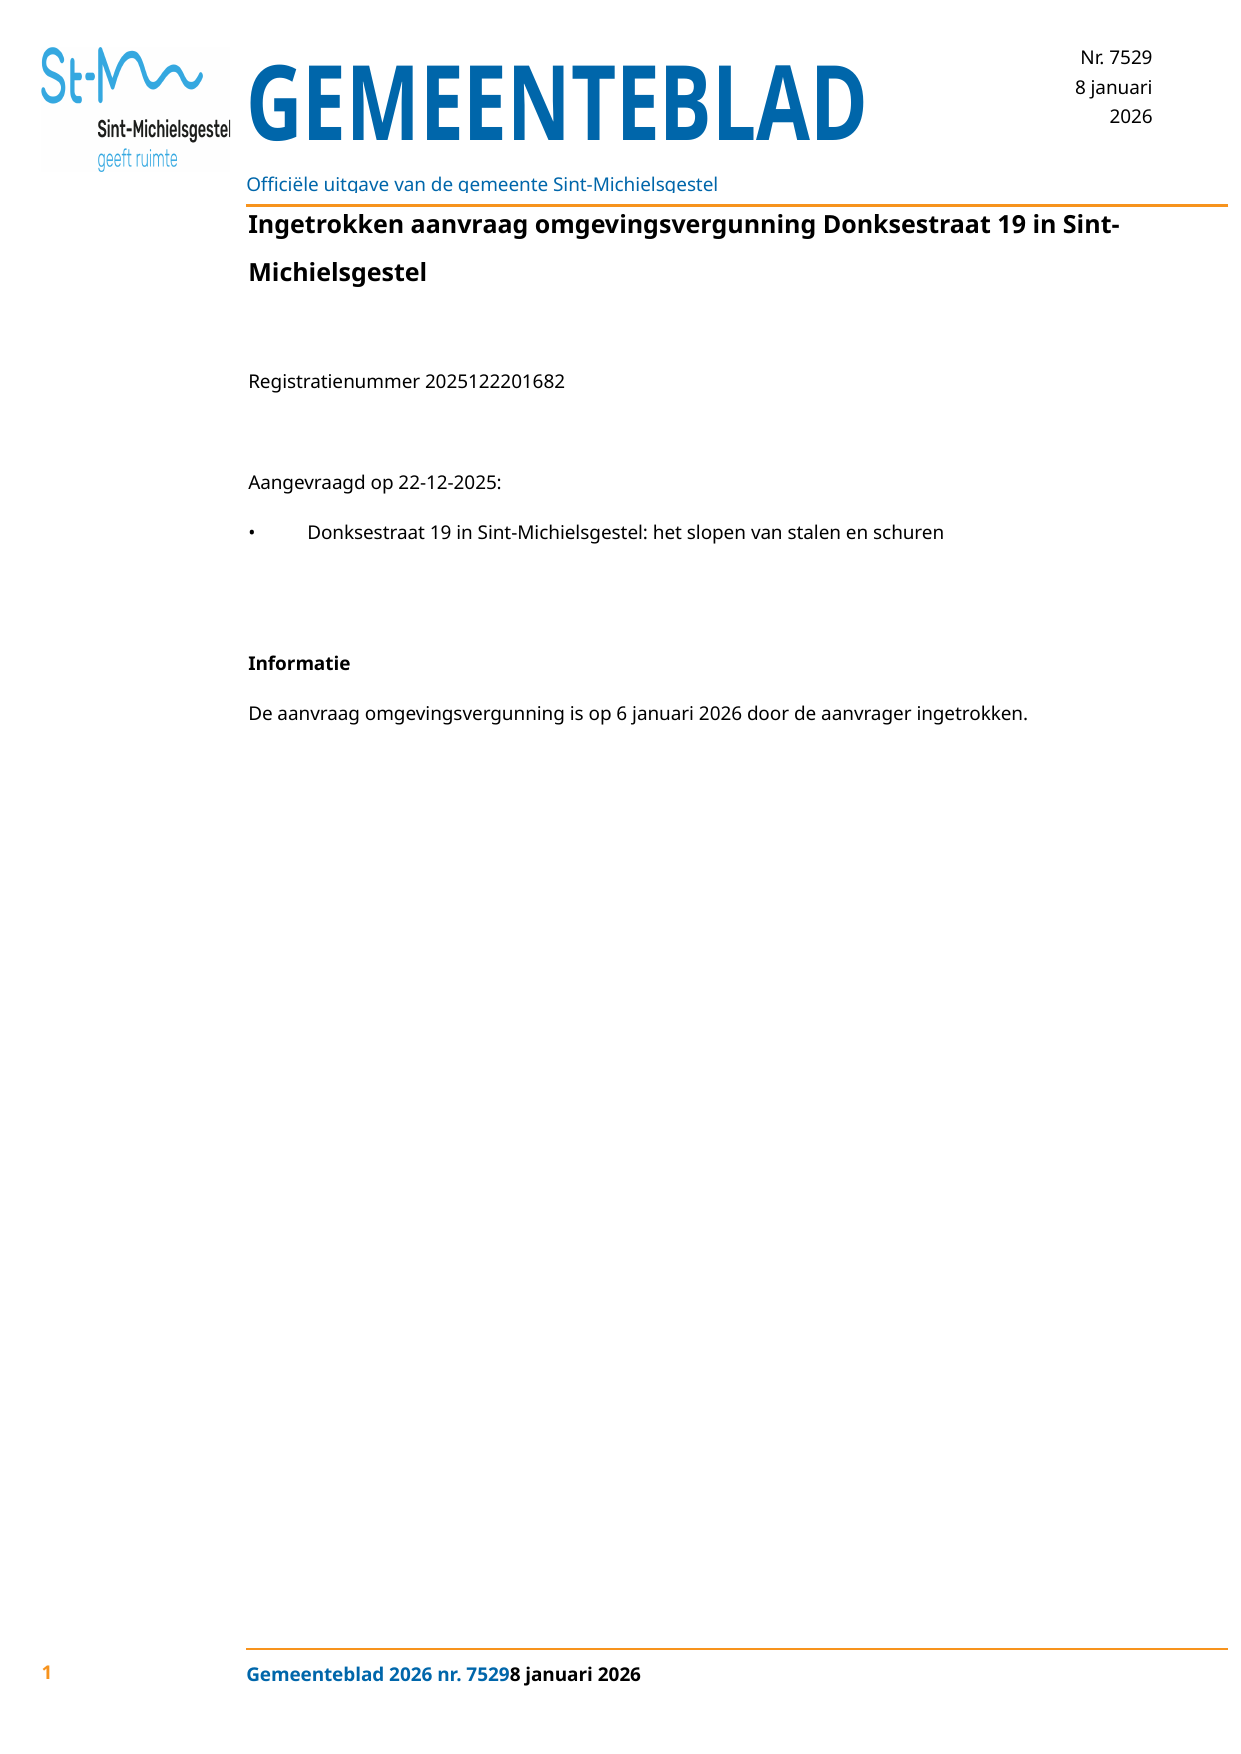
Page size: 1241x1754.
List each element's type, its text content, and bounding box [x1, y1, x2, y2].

picture [41, 47, 231, 172]
text De aanvraag omgevingsvergunning is op 6 januari 2026 door de aanvrager ingetrokken. [248, 700, 1152, 726]
text Aangevraagd op 22-12-2025: [248, 469, 1152, 495]
text Informatie [248, 650, 1152, 676]
text Registratienummer 2025122201682 [248, 368, 1152, 394]
text Ingetrokken aanvraag omgevingsvergunning Donksestraat 19 in Sint-Michielsgestel [248, 207, 1152, 288]
list Donksestraat 19 in Sint-Michielsgestel: het slopen van stalen en schuren [248, 519, 1152, 545]
